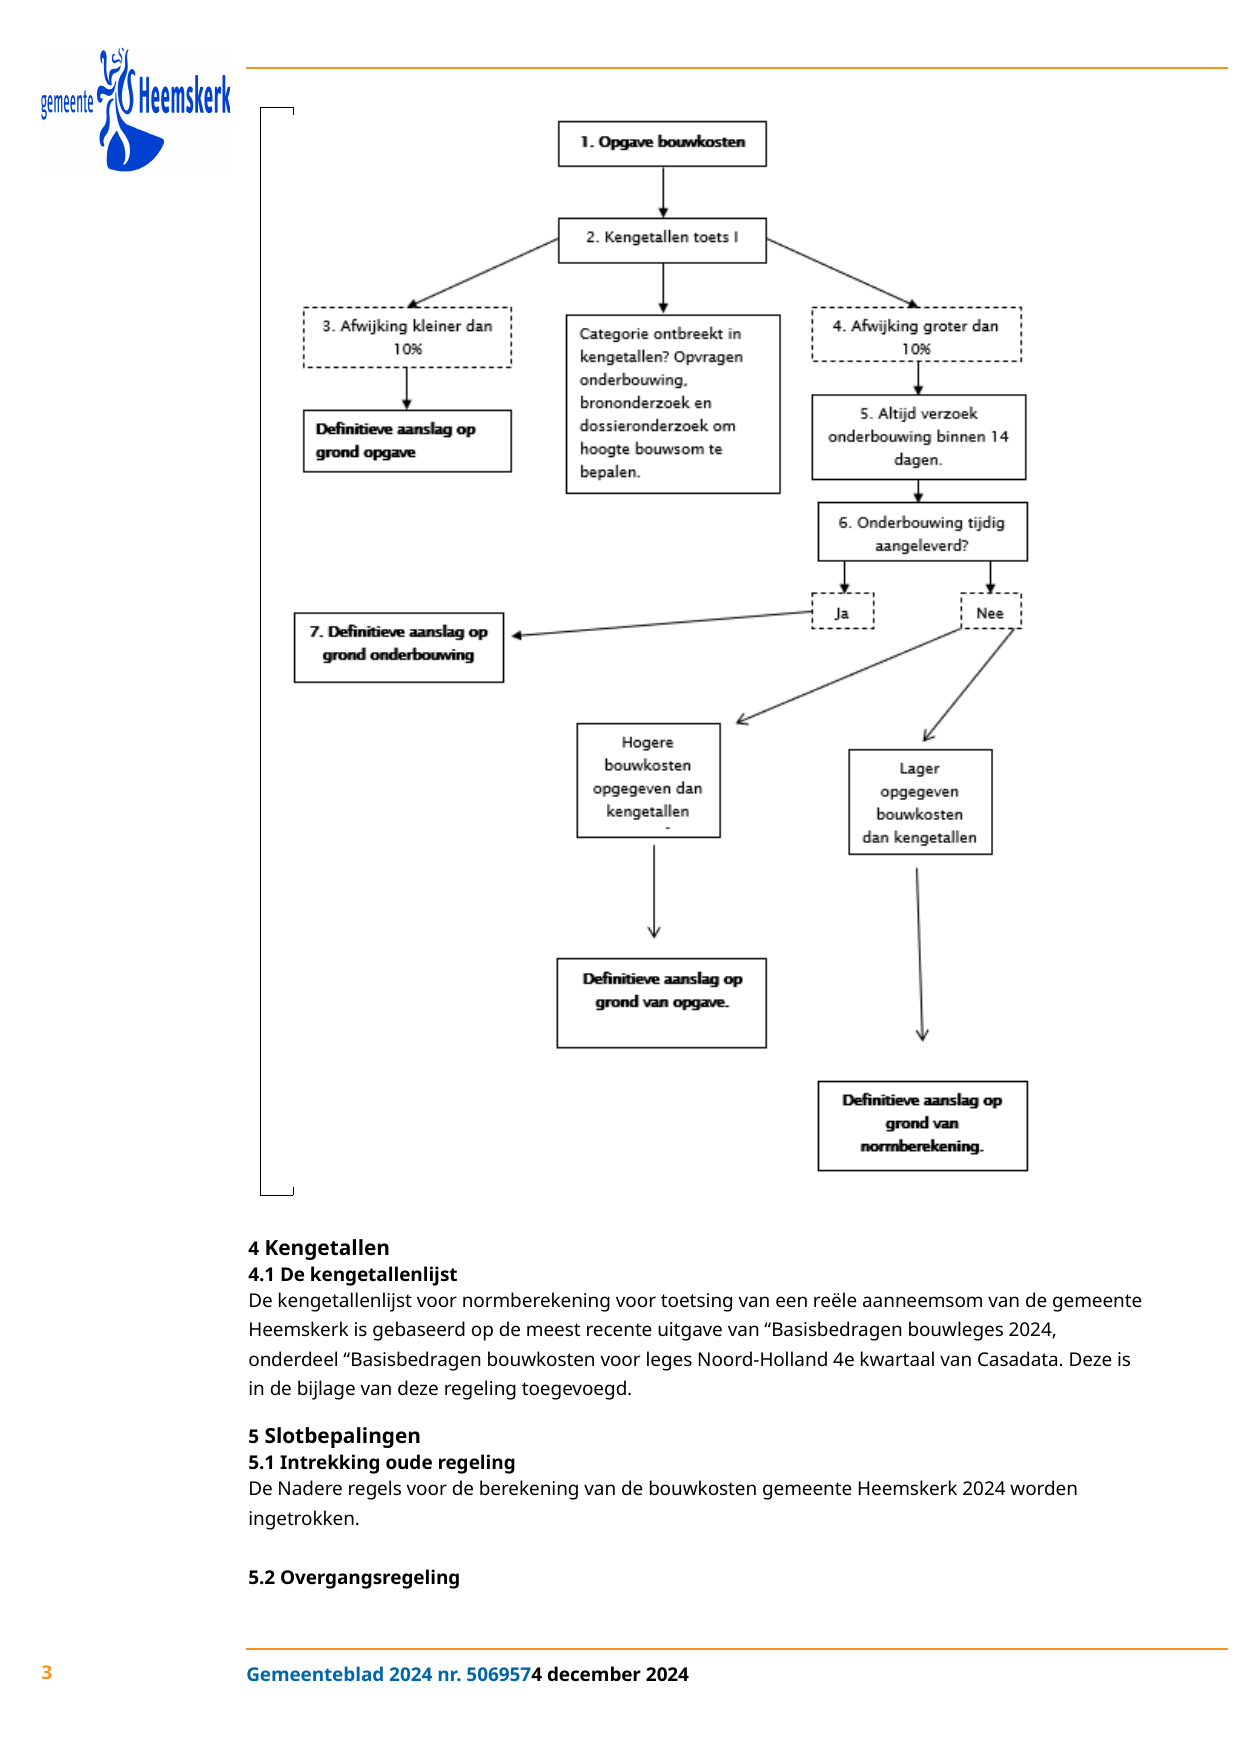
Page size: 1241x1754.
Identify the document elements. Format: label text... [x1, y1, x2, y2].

picture [41, 47, 231, 172]
text De kengetallenlijst voor normberekening voor toetsing van een reële aanneemsom van de gemeente Heemskerk is gebaseerd op de meest recente uitgave van “Basisbedragen bouwleges 2024, onderdeel “Basisbedragen bouwkosten voor leges Noord-Holland 4e kwartaal van Casadata. Deze is in de bijlage van deze regeling toegevoegd. [248, 1287, 1152, 1401]
text 4.1 De kengetallenlijst [248, 1261, 1152, 1287]
text 5.2 Overgangsregeling [248, 1564, 1152, 1590]
text 4 Kengetallen [248, 1233, 1152, 1261]
text De Nadere regels voor de berekening van de bouwkosten gemeente Heemskerk 2024 worden ingetrokken. [248, 1475, 1152, 1531]
text 5 Slotbepalingen [248, 1421, 1152, 1449]
picture [268, 115, 1096, 1187]
text 5.1 Intrekking oude regeling [248, 1449, 1152, 1475]
